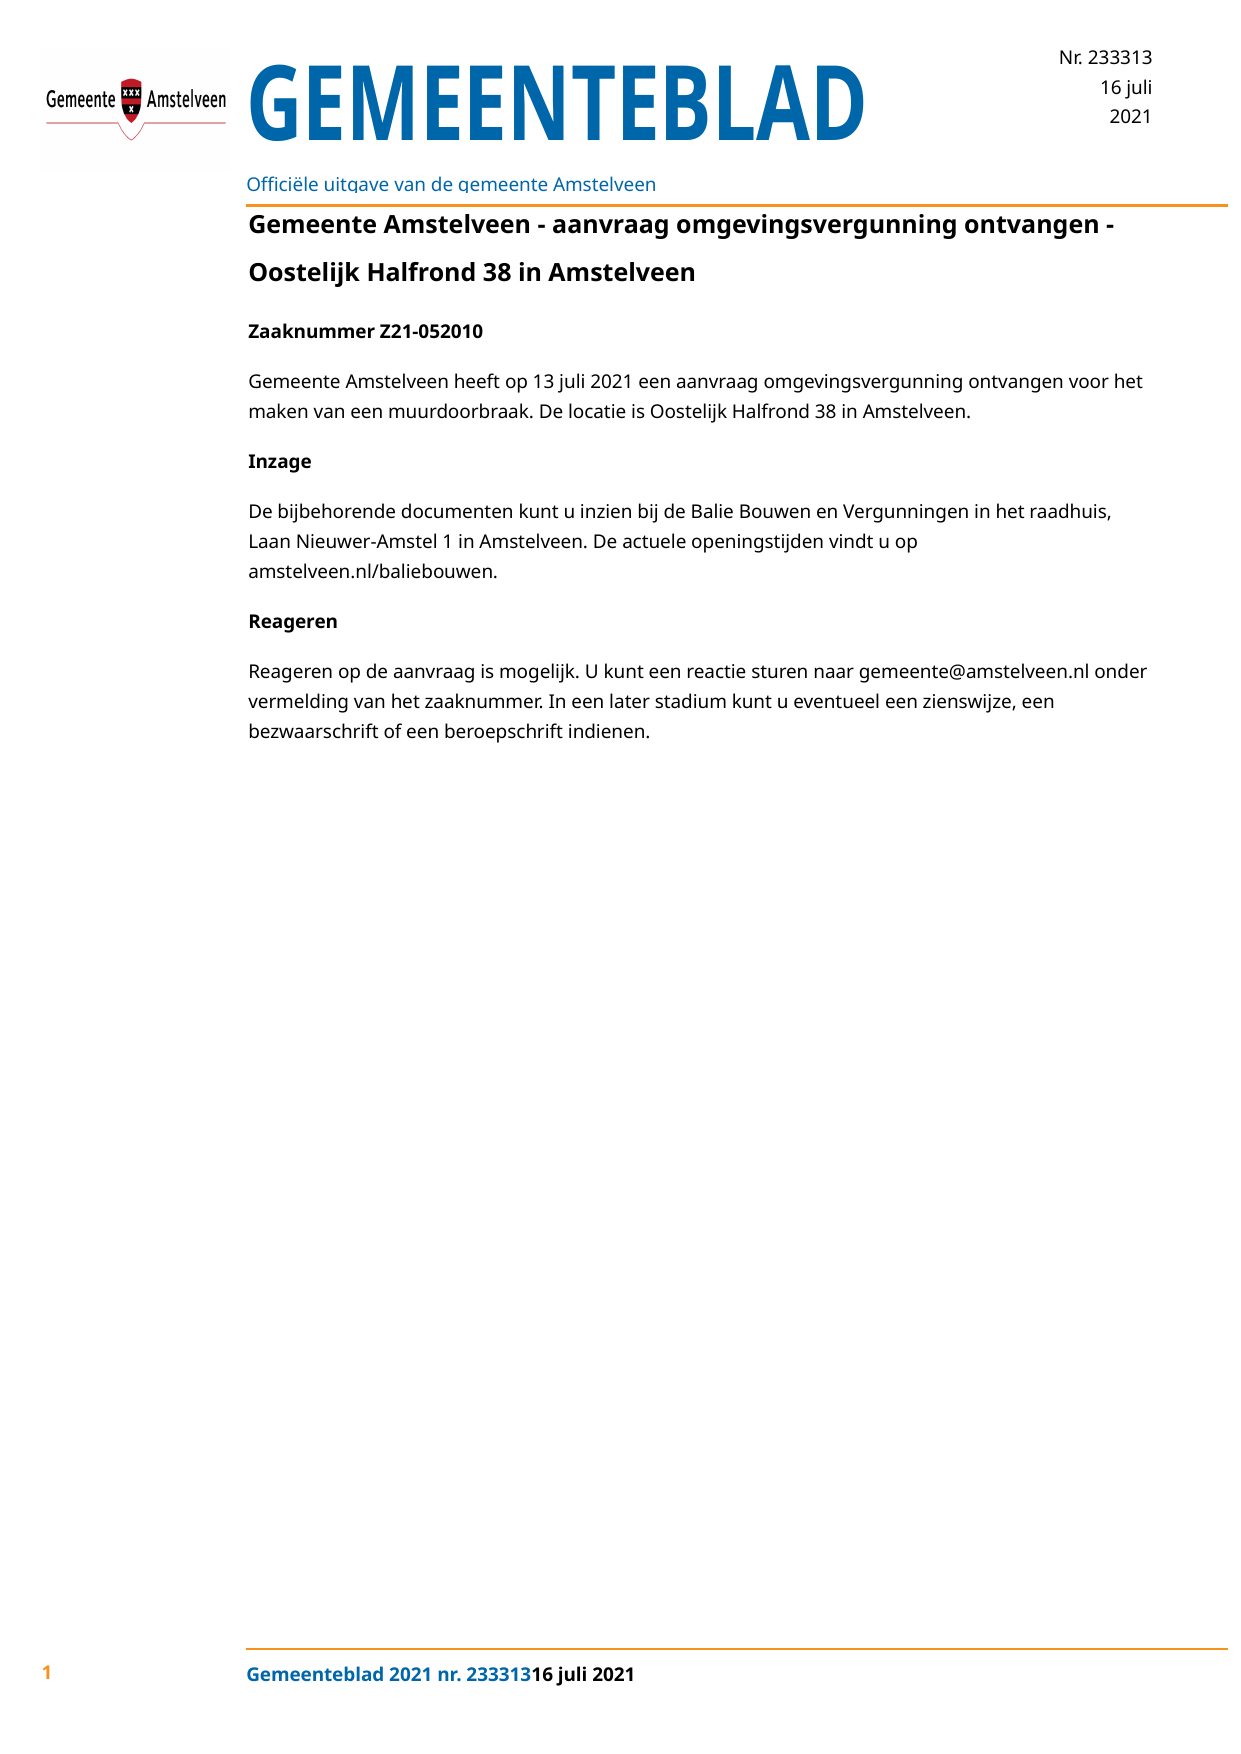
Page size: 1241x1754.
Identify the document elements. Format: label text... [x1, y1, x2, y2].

text Gemeente Amstelveen heeft op 13 juli 2021 een aanvraag omgevingsvergunning ontvangen voor het maken van een muurdoorbraak. De locatie is Oostelijk Halfrond 38 in Amstelveen. [248, 368, 1152, 424]
text Reageren op de aanvraag is mogelijk. U kunt een reactie sturen naar gemeente@amstelveen.nl onder vermelding van het zaaknummer. In een later stadium kunt u eventueel een zienswijze, een bezwaarschrift of een beroepschrift indienen. [248, 659, 1152, 744]
text De bijbehorende documenten kunt u inzien bij de Balie Bouwen en Vergunningen in het raadhuis, Laan Nieuwer-Amstel 1 in Amstelveen. De actuele openingstijden vindt u op amstelveen.nl/baliebouwen. [248, 499, 1152, 584]
text Zaaknummer Z21-052010 [248, 318, 1152, 344]
text Gemeente Amstelveen - aanvraag omgevingsvergunning ontvangen - Oostelijk Halfrond 38 in Amstelveen [248, 207, 1152, 288]
picture [41, 47, 231, 172]
text Inzage [248, 448, 1152, 474]
text Reageren [248, 608, 1152, 634]
